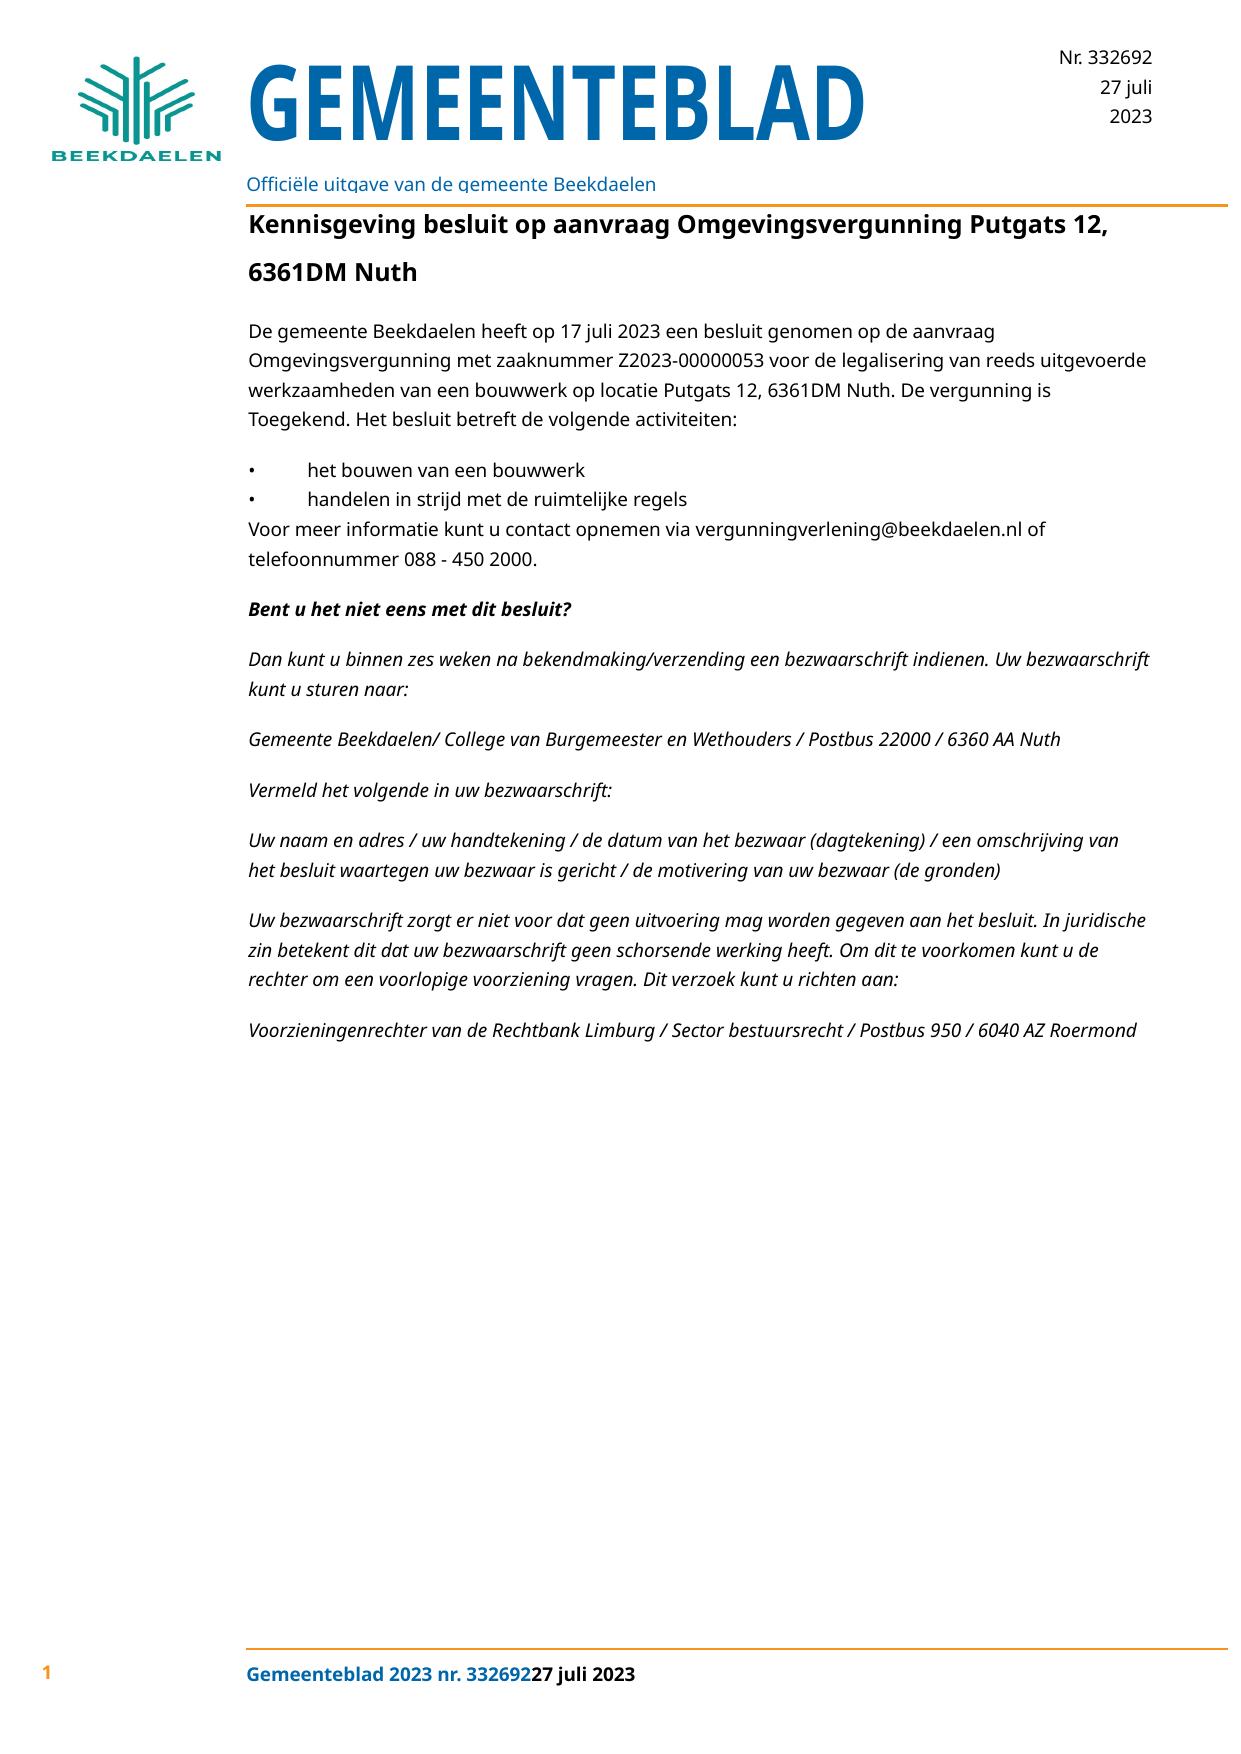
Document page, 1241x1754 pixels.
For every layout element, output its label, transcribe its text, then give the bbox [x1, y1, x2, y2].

text Uw naam en adres / uw handtekening / de datum van het bezwaar (dagtekening) / een omschrijving van het besluit waartegen uw bezwaar is gericht / de motivering van uw bezwaar (de gronden) [248, 827, 1152, 883]
text Voorzieningenrechter van de Rechtbank Limburg / Sector bestuursrecht / Postbus 950 / 6040 AZ Roermond [248, 1017, 1152, 1043]
text Uw bezwaarschrift zorgt er niet voor dat geen uitvoering mag worden gegeven aan het besluit. In juridische zin betekent dit dat uw bezwaarschrift geen schorsende werking heeft. Om dit te voorkomen kunt u de rechter om een voorlopige voorziening vragen. Dit verzoek kunt u richten aan: [248, 907, 1152, 992]
picture [41, 47, 231, 172]
text Dan kunt u binnen zes weken na bekendmaking/verzending een bezwaarschrift indienen. Uw bezwaarschrift kunt u sturen naar: [248, 647, 1152, 702]
text Voor meer informatie kunt u contact opnemen via vergunningverlening@beekdaelen.nl of telefoonnummer 088 - 450 2000. [248, 516, 1152, 572]
list het bouwen van een bouwwerk [248, 457, 1152, 483]
text De gemeente Beekdaelen heeft op 17 juli 2023 een besluit genomen op de aanvraag Omgevingsvergunning met zaaknummer Z2023-00000053 voor de legalisering van reeds uitgevoerde werkzaamheden van een bouwwerk op locatie Putgats 12, 6361DM Nuth. De vergunning is Toegekend. Het besluit betreft de volgende activiteiten: [248, 318, 1152, 432]
text Vermeld het volgende in uw bezwaarschrift: [248, 777, 1152, 803]
text Bent u het niet eens met dit besluit? [248, 596, 1152, 622]
list handelen in strijd met de ruimtelijke regels [248, 487, 1152, 512]
text Gemeente Beekdaelen/ College van Burgemeester en Wethouders / Postbus 22000 / 6360 AA Nuth [248, 727, 1152, 752]
text Kennisgeving besluit op aanvraag Omgevingsvergunning Putgats 12, 6361DM Nuth [248, 207, 1152, 288]
